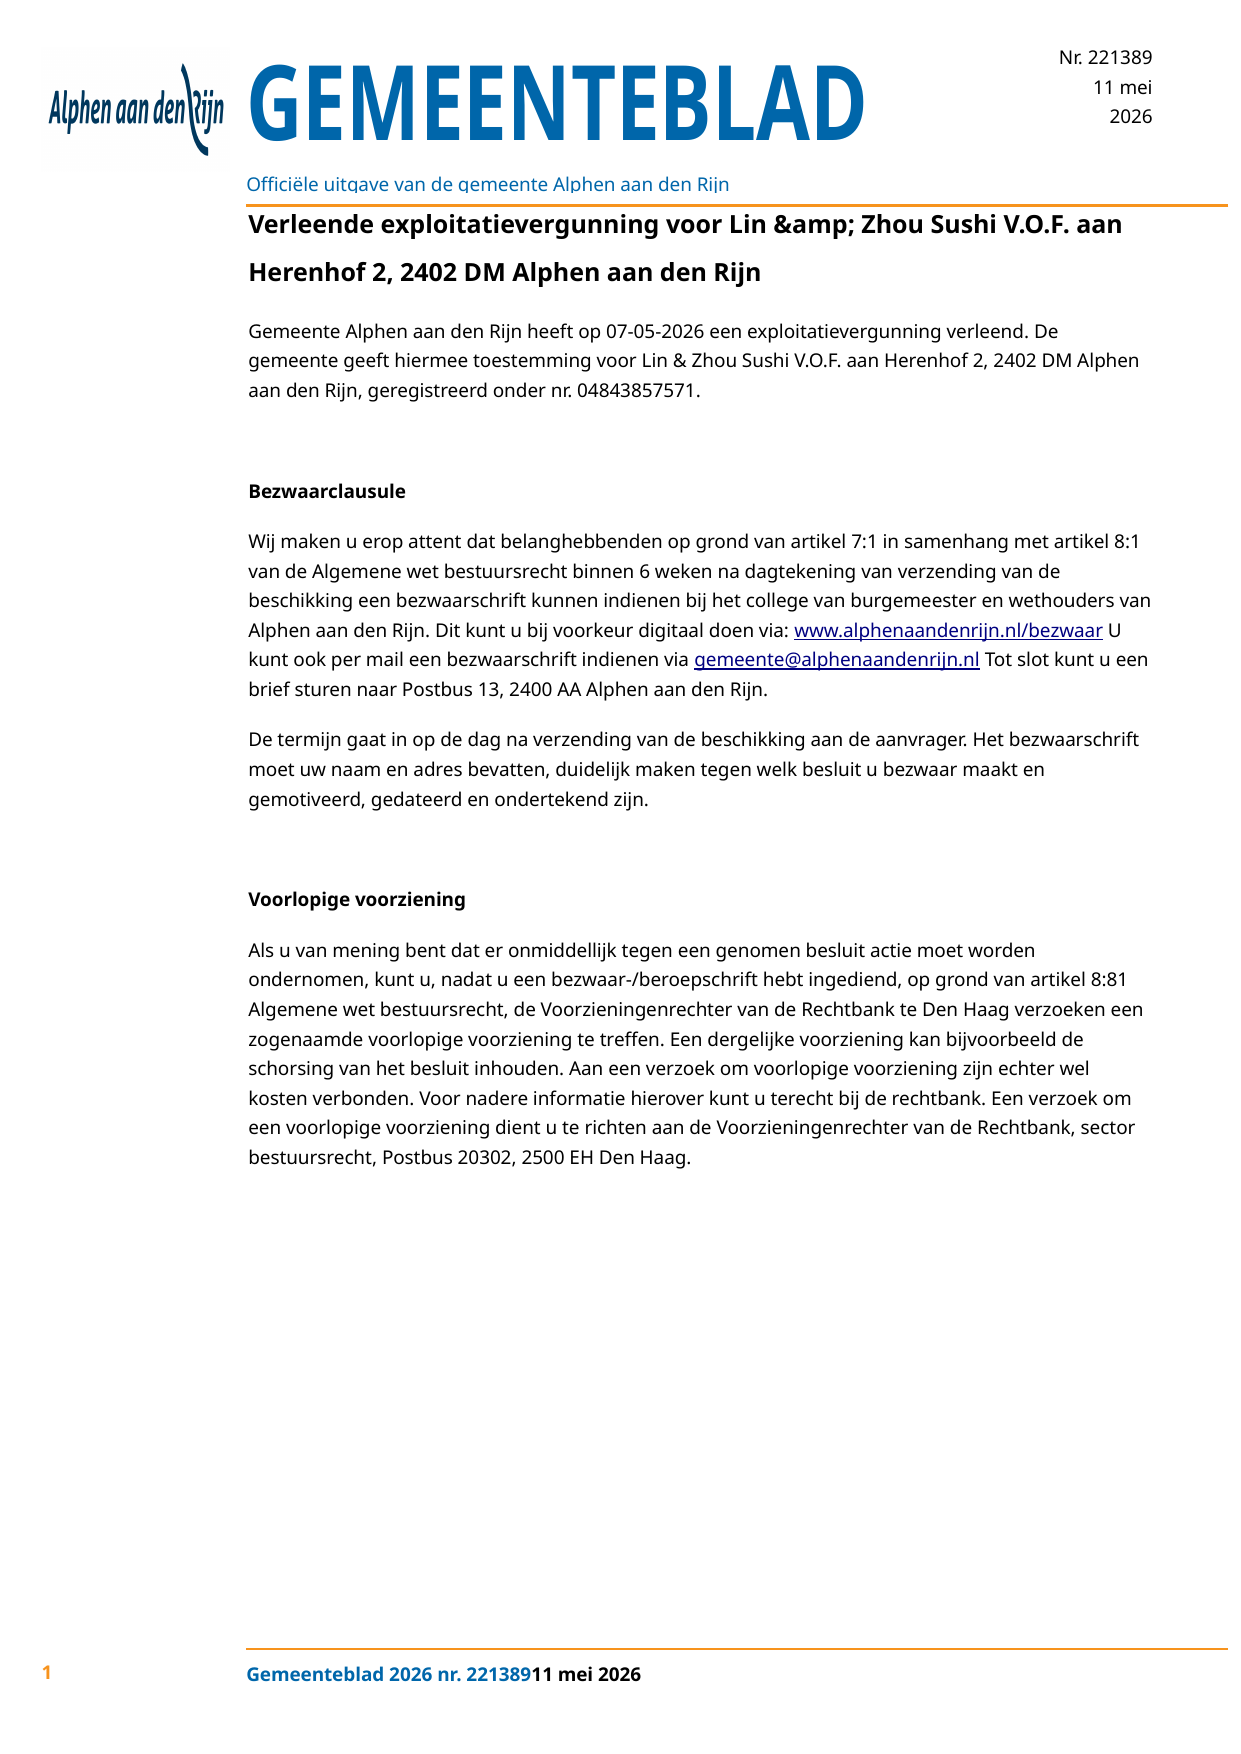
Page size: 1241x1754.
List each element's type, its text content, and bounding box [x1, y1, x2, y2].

text Als u van mening bent dat er onmiddellijk tegen een genomen besluit actie moet worden ondernomen, kunt u, nadat u een bezwaar-/beroepschrift hebt ingediend, op grond van artikel 8:81 Algemene wet bestuursrecht, de Voorzieningenrechter van de Rechtbank te Den Haag verzoeken een zogenaamde voorlopige voorziening te treffen. Een dergelijke voorziening kan bijvoorbeeld de schorsing van het besluit inhouden. Aan een verzoek om voorlopige voorziening zijn echter wel kosten verbonden. Voor nadere informatie hierover kunt u terecht bij de rechtbank. Een verzoek om een voorlopige voorziening dient u te richten aan de Voorzieningenrechter van de Rechtbank, sector bestuursrecht, Postbus 20302, 2500 EH Den Haag. [248, 937, 1152, 1170]
text De termijn gaat in op de dag na verzending van de beschikking aan de aanvrager. Het bezwaarschrift moet uw naam en adres bevatten, duidelijk maken tegen welk besluit u bezwaar maakt en gemotiveerd, gedateerd en ondertekend zijn. [248, 727, 1152, 812]
picture [41, 47, 231, 172]
text Verleende exploitatievergunning voor Lin &amp; Zhou Sushi V.O.F. aan Herenhof 2, 2402 DM Alphen aan den Rijn [248, 207, 1152, 288]
text Bezwaarclausule [248, 478, 1152, 504]
text Voorlopige voorziening [248, 887, 1152, 912]
text Wij maken u erop attent dat belanghebbenden op grond van artikel 7:1 in samenhang met artikel 8:1 van de Algemene wet bestuursrecht binnen 6 weken na dagtekening van verzending van de beschikking een bezwaarschrift kunnen indienen bij het college van burgemeester en wethouders van Alphen aan den Rijn. Dit kunt u bij voorkeur digitaal doen via: www.alphenaandenrijn.nl/bezwaar U kunt ook per mail een bezwaarschrift indienen via gemeente@alphenaandenrijn.nl Tot slot kunt u een brief sturen naar Postbus 13, 2400 AA Alphen aan den Rijn. [248, 528, 1152, 702]
text Gemeente Alphen aan den Rijn heeft op 07-05-2026 een exploitatievergunning verleend. De gemeente geeft hiermee toestemming voor Lin & Zhou Sushi V.O.F. aan Herenhof 2, 2402 DM Alphen aan den Rijn, geregistreerd onder nr. 04843857571. [248, 318, 1152, 403]
